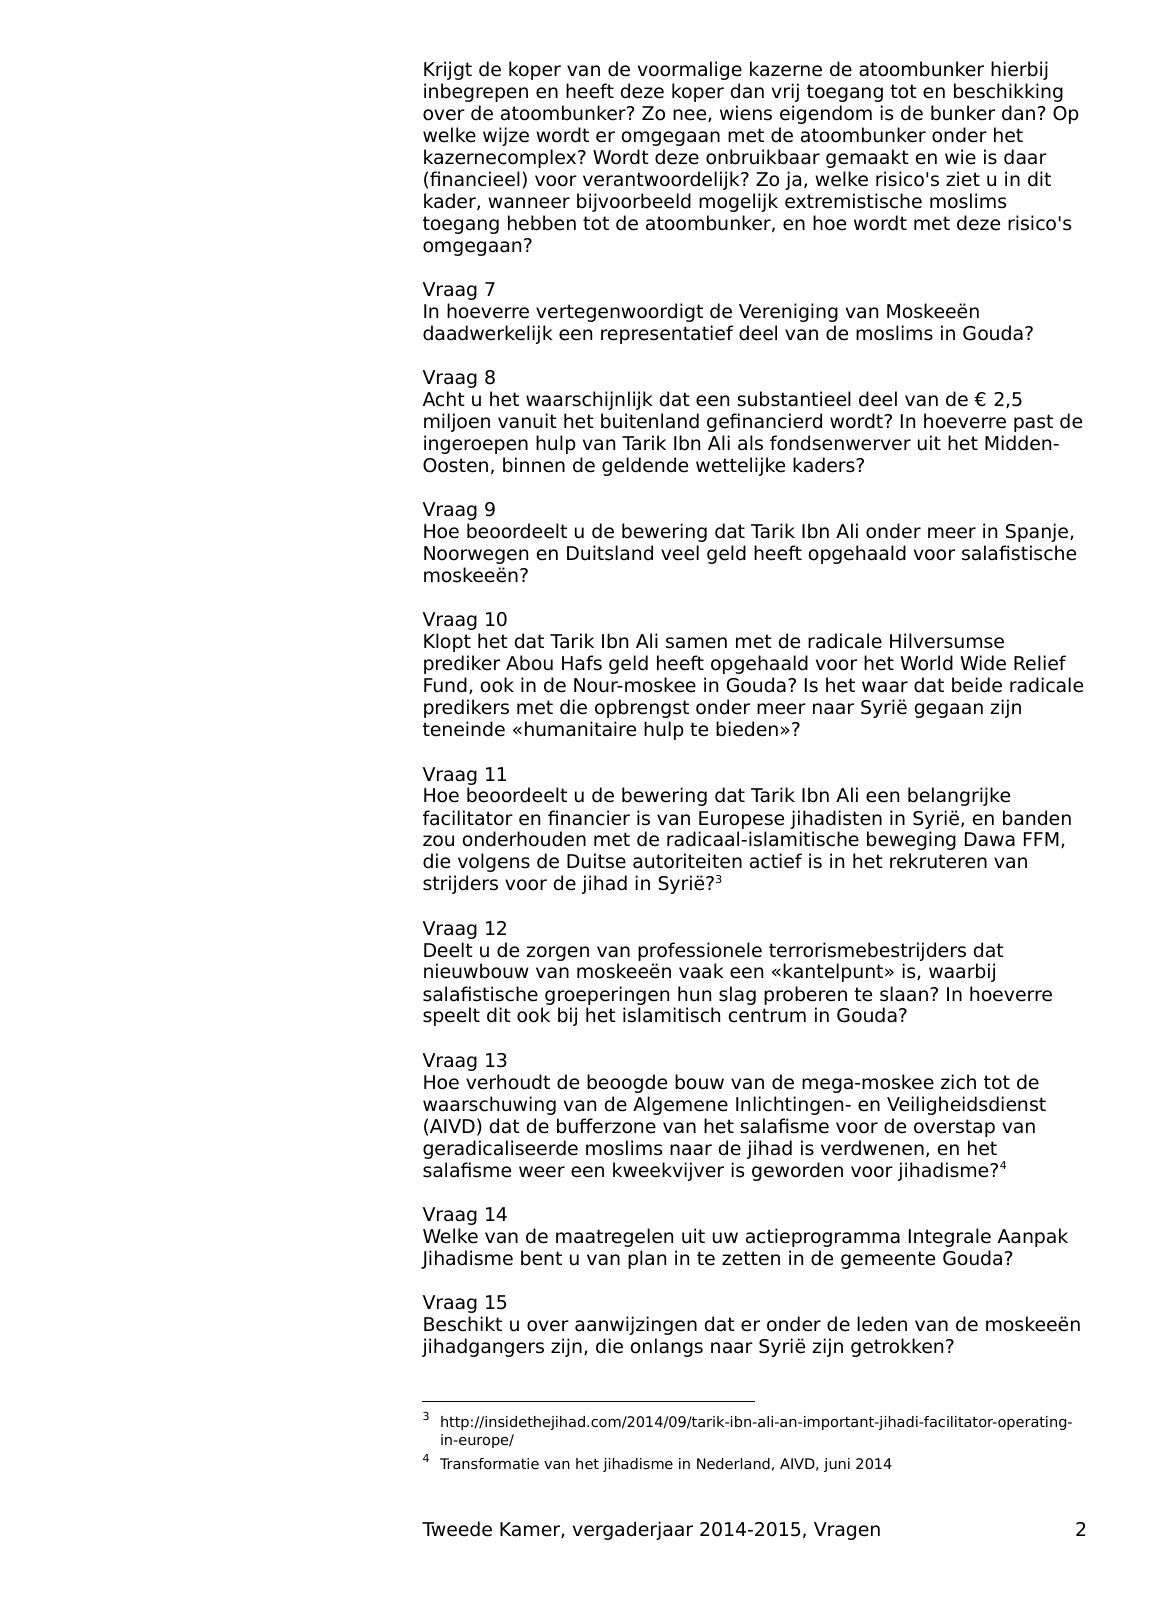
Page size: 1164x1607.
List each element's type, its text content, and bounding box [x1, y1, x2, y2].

text Vraag 15 [422, 1292, 1087, 1314]
text Vraag 7 [422, 279, 1087, 301]
text Vraag 10 [422, 609, 1087, 631]
text Hoe beoordeelt u de bewering dat Tarik Ibn Ali een belangrijke facilitator en financier is van Europese jihadisten in Syrië, en banden zou onderhouden met de radicaal-islamitische beweging Dawa FFM, die volgens de Duitse autoriteiten actief is in het rekruteren van strijders voor de jihad in Syrië? [422, 785, 1087, 895]
text Vraag 8 [422, 367, 1087, 389]
text Vraag 14 [422, 1204, 1087, 1226]
text Hoe beoordeelt u de bewering dat Tarik Ibn Ali onder meer in Spanje, Noorwegen en Duitsland veel geld heeft opgehaald voor salafistische moskeeën? [422, 521, 1087, 587]
text Krijgt de koper van de voormalige kazerne de atoombunker hierbij inbegrepen en heeft deze koper dan vrij toegang tot en beschikking over de atoombunker? Zo nee, wiens eigendom is de bunker dan? Op welke wijze wordt er omgegaan met de atoombunker onder het kazernecomplex? Wordt deze onbruikbaar gemaakt en wie is daar (financieel) voor verantwoordelijk? Zo ja, welke risico's ziet u in dit kader, wanneer bijvoorbeeld mogelijk extremistische moslims toegang hebben tot de atoombunker, en hoe wordt met deze risico's omgegaan? [422, 59, 1087, 257]
text Transformatie van het jihadisme in Nederland, AIVD, juni 2014 [422, 1452, 1087, 1474]
text Welke van de maatregelen uit uw actieprogramma Integrale Aanpak Jihadisme bent u van plan in te zetten in de gemeente Gouda? [422, 1226, 1087, 1269]
text Vraag 9 [422, 499, 1087, 521]
text In hoeverre vertegenwoordigt de Vereniging van Moskeeën daadwerkelijk een representatief deel van de moslims in Gouda? [422, 301, 1087, 345]
text Vraag 11 [422, 763, 1087, 785]
text Acht u het waarschijnlijk dat een substantieel deel van de € 2,5 miljoen vanuit het buitenland gefinancierd wordt? In hoeverre past de ingeroepen hulp van Tarik Ibn Ali als fondsenwerver uit het Midden-Oosten, binnen de geldende wettelijke kaders? [422, 389, 1087, 477]
text http://insidethejihad.com/2014/09/tarik-ibn-ali-an-important-jihadi-facilitator-operating-in-europe/ [422, 1410, 1087, 1449]
text Hoe verhoudt de beoogde bouw van de mega-moskee zich tot de waarschuwing van de Algemene Inlichtingen- en Veiligheidsdienst (AIVD) dat de bufferzone van het salafisme voor de overstap van geradicaliseerde moslims naar de jihad is verdwenen, en het salafisme weer een kweekvijver is geworden voor jihadisme? [422, 1072, 1087, 1181]
text Beschikt u over aanwijzingen dat er onder de leden van de moskeeën jihadgangers zijn, die onlangs naar Syrië zijn getrokken? [422, 1314, 1087, 1358]
text Deelt u de zorgen van professionele terrorismebestrijders dat nieuwbouw van moskeeën vaak een «kantelpunt» is, waarbij salafistische groeperingen hun slag proberen te slaan? In hoeverre speelt dit ook bij het islamitisch centrum in Gouda? [422, 939, 1087, 1027]
text Vraag 13 [422, 1049, 1087, 1072]
text Klopt het dat Tarik Ibn Ali samen met de radicale Hilversumse prediker Abou Hafs geld heeft opgehaald voor het World Wide Relief Fund, ook in de Nour-moskee in Gouda? Is het waar dat beide radicale predikers met die opbrengst onder meer naar Syrië gegaan zijn teneinde «humanitaire hulp te bieden»? [422, 631, 1087, 741]
text Vraag 12 [422, 917, 1087, 939]
